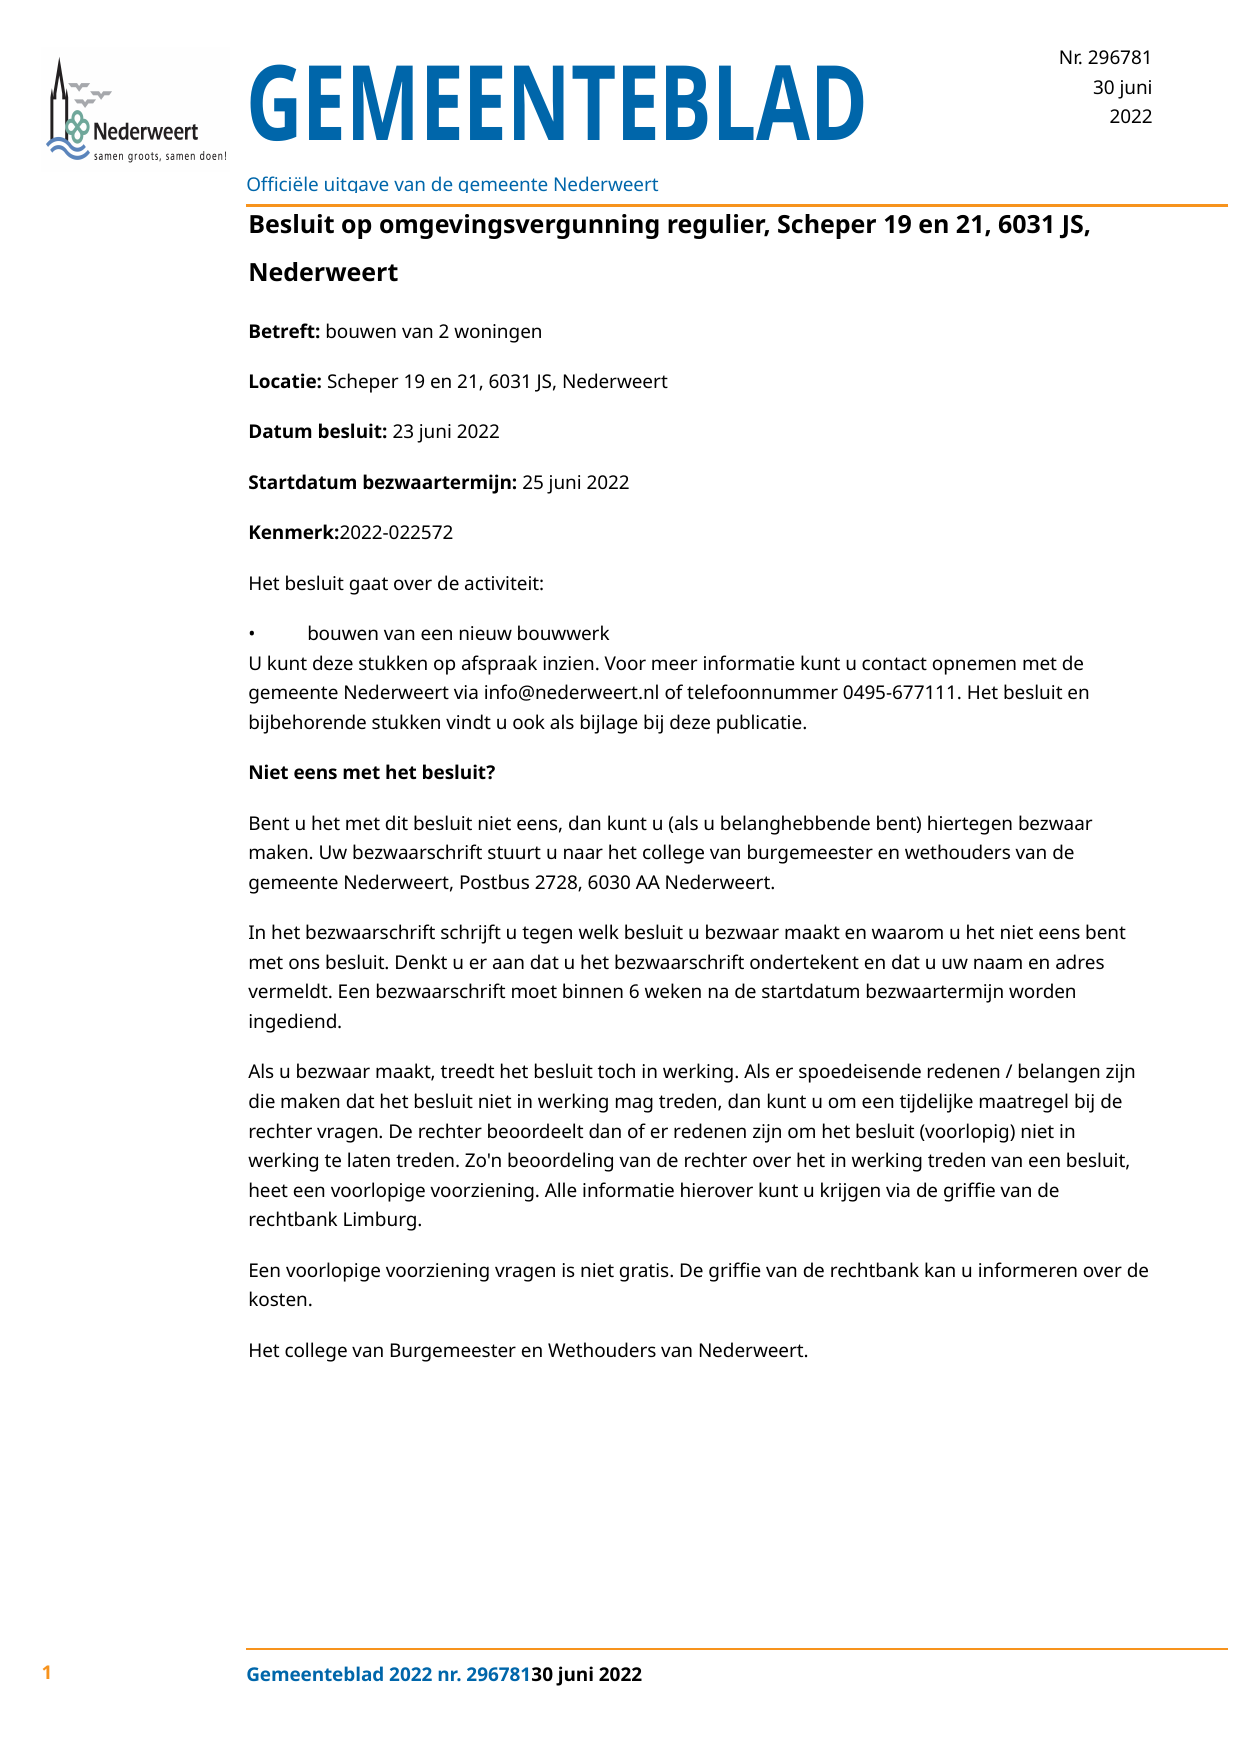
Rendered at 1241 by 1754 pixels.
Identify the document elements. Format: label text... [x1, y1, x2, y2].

list bouwen van een nieuw bouwwerk [248, 620, 1152, 646]
text Datum besluit: 23 juni 2022 [248, 419, 1152, 444]
text Locatie: Scheper 19 en 21, 6031 JS, Nederweert [248, 368, 1152, 394]
text Het besluit gaat over de activiteit: [248, 570, 1152, 596]
text In het bezwaarschrift schrijft u tegen welk besluit u bezwaar maakt en waarom u het niet eens bent met ons besluit. Denkt u er aan dat u het bezwaarschrift ondertekent en dat u uw naam en adres vermeldt. Een bezwaarschrift moet binnen 6 weken na de startdatum bezwaartermijn worden ingediend. [248, 919, 1152, 1034]
text Een voorlopige voorziening vragen is niet gratis. De griffie van de rechtbank kan u informeren over de kosten. [248, 1257, 1152, 1312]
text Betreft: bouwen van 2 woningen [248, 318, 1152, 344]
text Niet eens met het besluit? [248, 759, 1152, 785]
text Kenmerk:2022-022572 [248, 519, 1152, 545]
text Besluit op omgevingsvergunning regulier, Scheper 19 en 21, 6031 JS, Nederweert [248, 207, 1152, 288]
text U kunt deze stukken op afspraak inzien. Voor meer informatie kunt u contact opnemen met de gemeente Nederweert via info@nederweert.nl of telefoonnummer 0495-677111. Het besluit en bijbehorende stukken vindt u ook als bijlage bij deze publicatie. [248, 650, 1152, 735]
text Bent u het met dit besluit niet eens, dan kunt u (als u belanghebbende bent) hiertegen bezwaar maken. Uw bezwaarschrift stuurt u naar het college van burgemeester en wethouders van de gemeente Nederweert, Postbus 2728, 6030 AA Nederweert. [248, 810, 1152, 895]
picture [41, 47, 231, 172]
text Als u bezwaar maakt, treedt het besluit toch in werking. Als er spoedeisende redenen / belangen zijn die maken dat het besluit niet in werking mag treden, dan kunt u om een tijdelijke maatregel bij de rechter vragen. De rechter beoordeelt dan of er redenen zijn om het besluit (voorlopig) niet in werking te laten treden. Zo'n beoordeling van de rechter over het in werking treden van een besluit, heet een voorlopige voorziening. Alle informatie hierover kunt u krijgen via de griffie van de rechtbank Limburg. [248, 1059, 1152, 1232]
text Het college van Burgemeester en Wethouders van Nederweert. [248, 1337, 1152, 1363]
text Startdatum bezwaartermijn: 25 juni 2022 [248, 469, 1152, 495]
